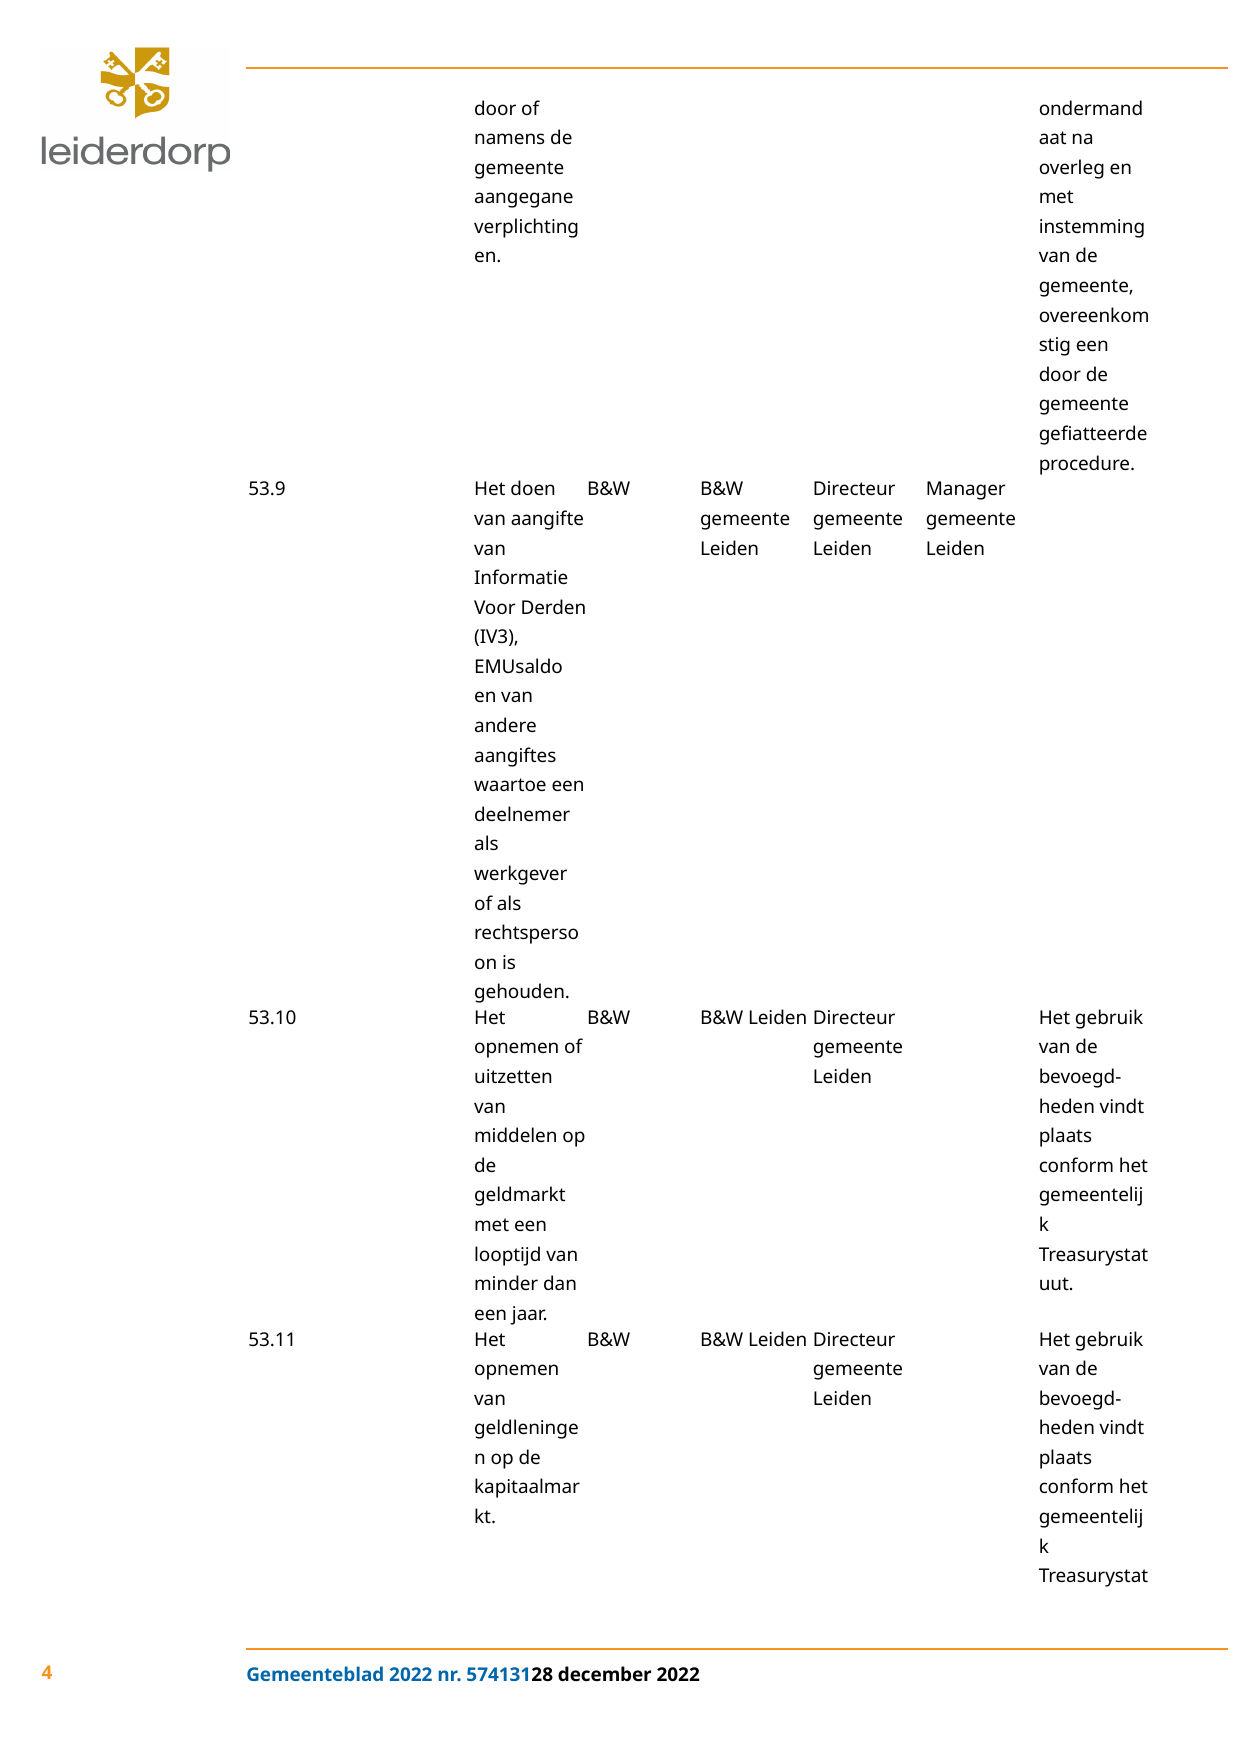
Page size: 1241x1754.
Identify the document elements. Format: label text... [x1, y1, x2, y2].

table_cell Directeur gemeente Leiden [813, 1004, 926, 1326]
table_cell [361, 1004, 474, 1326]
table_cell Directeur gemeente Leiden [813, 476, 926, 1004]
table_cell [361, 1326, 474, 1588]
table_cell [813, 95, 926, 476]
table_cell 53.9 [248, 476, 361, 1004]
table_cell [248, 95, 361, 476]
table_cell Directeur gemeente Leiden [813, 1326, 926, 1588]
table_cell ondermandaat na overleg en met instemming van de gemeente, overeenkomstig een door de gemeente gefiatteerde procedure. [1039, 95, 1152, 476]
table_cell 53.10 [248, 1004, 361, 1326]
table_cell [700, 95, 813, 476]
picture [41, 47, 231, 172]
table_cell Het doen van aangifte van Informatie Voor Derden (IV3), EMUsaldo en van andere aangiftes waartoe een deelnemer als werkgever of als rechtspersoon is gehouden. [474, 476, 587, 1004]
table_cell 53.11 [248, 1326, 361, 1588]
table_cell Het opnemen of uitzetten van middelen op de geldmarkt met een looptijd van minder dan een jaar. [474, 1004, 587, 1326]
table_cell [926, 1326, 1038, 1588]
table_cell [361, 95, 474, 476]
table_cell B&W [587, 1326, 700, 1588]
table_cell [926, 1004, 1038, 1326]
table_cell [926, 95, 1038, 476]
table_cell [587, 95, 700, 476]
table_cell B&W [587, 1004, 700, 1326]
table_cell Het opnemen van geldleningen op de kapitaalmarkt. [474, 1326, 587, 1588]
table_cell [1039, 476, 1152, 1004]
table_cell B&W Leiden [700, 1004, 813, 1326]
table_cell Het gebruik van de bevoegd-heden vindt plaats conform het gemeentelijk Treasurystat [1039, 1326, 1152, 1588]
table_cell [361, 476, 474, 1004]
table_cell door of namens de gemeente aangegane verplichtingen. [474, 95, 587, 476]
table_cell B&W [587, 476, 700, 1004]
table_cell B&W Leiden [700, 1326, 813, 1588]
table_cell Manager gemeente Leiden [926, 476, 1038, 1004]
table_cell B&W gemeente Leiden [700, 476, 813, 1004]
table_cell Het gebruik van de bevoegd-heden vindt plaats conform het gemeentelijk Treasurystatuut. [1039, 1004, 1152, 1326]
